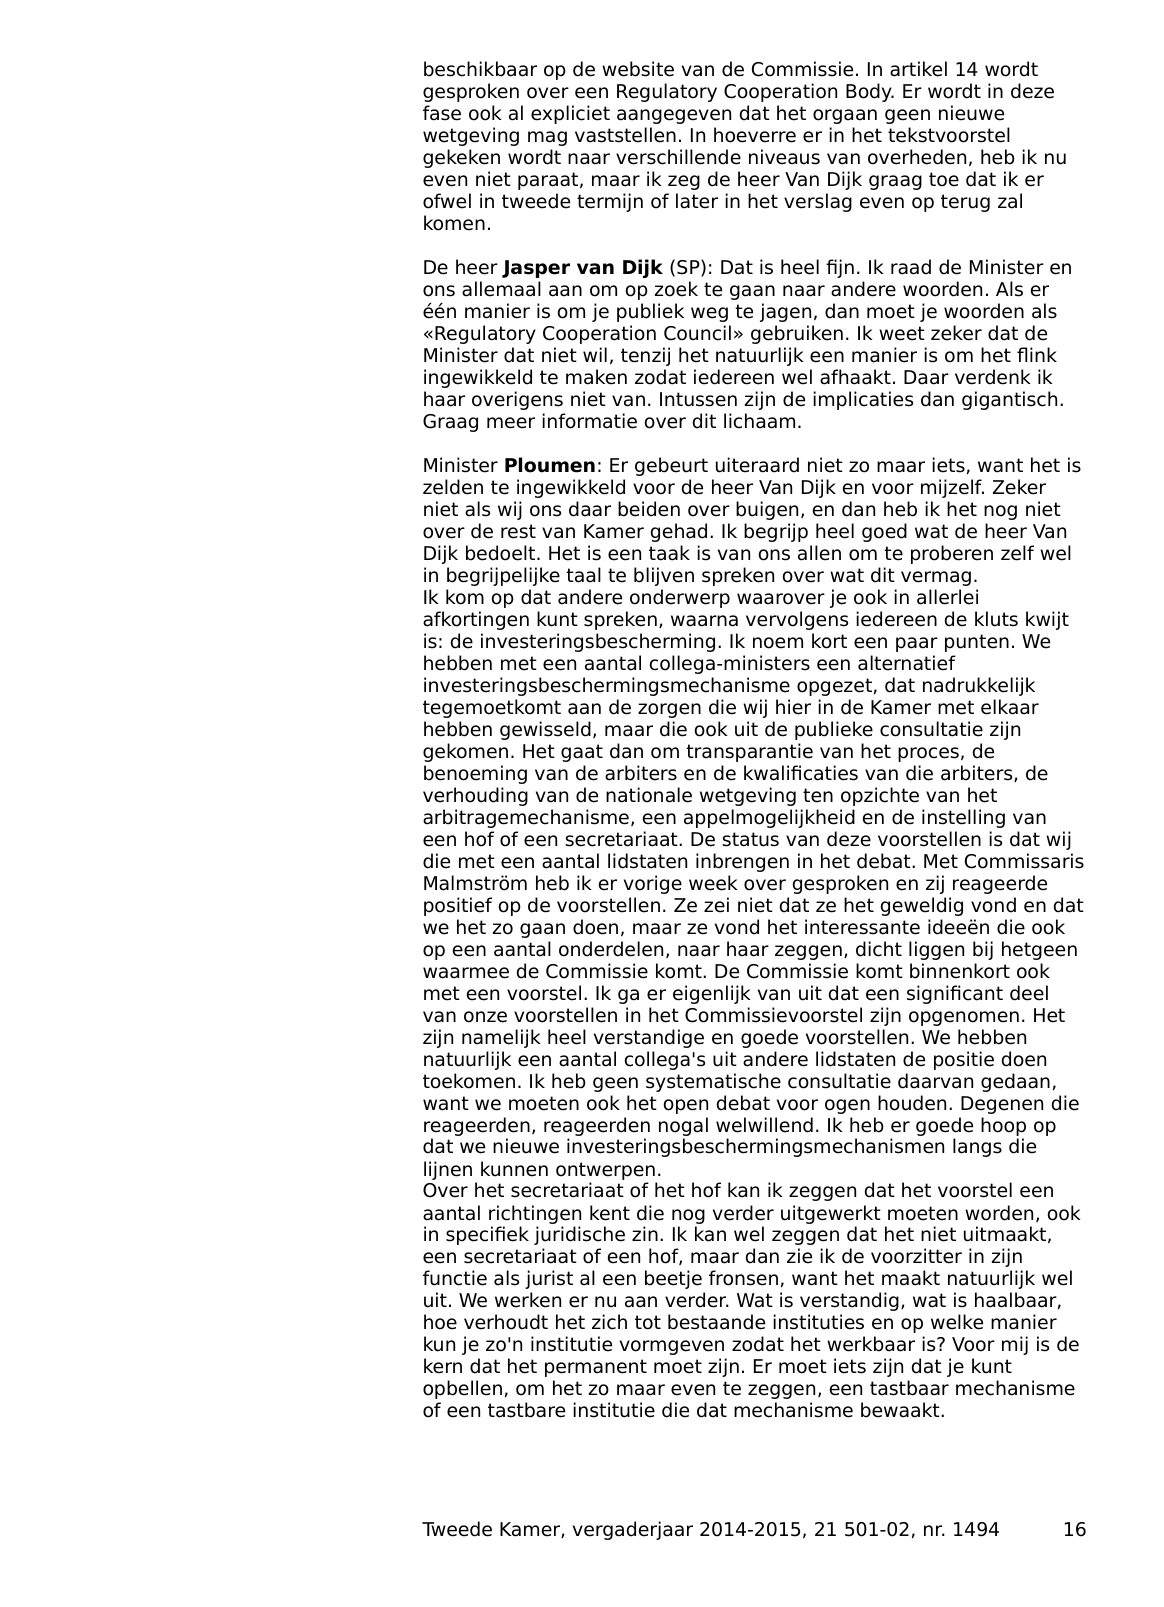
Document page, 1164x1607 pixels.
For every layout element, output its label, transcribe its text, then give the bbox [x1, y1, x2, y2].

text De heer Jasper van Dijk (SP): Dat is heel fijn. Ik raad de Minister en ons allemaal aan om op zoek te gaan naar andere woorden. Als er één manier is om je publiek weg te jagen, dan moet je woorden als «Regulatory Cooperation Council» gebruiken. Ik weet zeker dat de Minister dat niet wil, tenzij het natuurlijk een manier is om het flink ingewikkeld te maken zodat iedereen wel afhaakt. Daar verdenk ik haar overigens niet van. Intussen zijn de implicaties dan gigantisch. Graag meer informatie over dit lichaam. [422, 257, 1087, 433]
text beschikbaar op de website van de Commissie. In artikel 14 wordt gesproken over een Regulatory Cooperation Body. Er wordt in deze fase ook al expliciet aangegeven dat het orgaan geen nieuwe wetgeving mag vaststellen. In hoeverre er in het tekstvoorstel gekeken wordt naar verschillende niveaus van overheden, heb ik nu even niet paraat, maar ik zeg de heer Van Dijk graag toe dat ik er ofwel in tweede termijn of later in het verslag even op terug zal komen. [422, 59, 1087, 235]
text Over het secretariaat of het hof kan ik zeggen dat het voorstel een aantal richtingen kent die nog verder uitgewerkt moeten worden, ook in specifiek juridische zin. Ik kan wel zeggen dat het niet uitmaakt, een secretariaat of een hof, maar dan zie ik de voorzitter in zijn functie als jurist al een beetje fronsen, want het maakt natuurlijk wel uit. We werken er nu aan verder. Wat is verstandig, wat is haalbaar, hoe verhoudt het zich tot bestaande instituties en op welke manier kun je zo'n institutie vormgeven zodat het werkbaar is? Voor mij is de kern dat het permanent moet zijn. Er moet iets zijn dat je kunt opbellen, om het zo maar even te zeggen, een tastbaar mechanisme of een tastbare institutie die dat mechanisme bewaakt. [422, 1180, 1087, 1422]
text Minister Ploumen: Er gebeurt uiteraard niet zo maar iets, want het is zelden te ingewikkeld voor de heer Van Dijk en voor mijzelf. Zeker niet als wij ons daar beiden over buigen, en dan heb ik het nog niet over de rest van Kamer gehad. Ik begrijp heel goed wat de heer Van Dijk bedoelt. Het is een taak is van ons allen om te proberen zelf wel in begrijpelijke taal te blijven spreken over wat dit vermag. [422, 455, 1087, 587]
text Ik kom op dat andere onderwerp waarover je ook in allerlei afkortingen kunt spreken, waarna vervolgens iedereen de kluts kwijt is: de investeringsbescherming. Ik noem kort een paar punten. We hebben met een aantal collega-ministers een alternatief investeringsbeschermingsmechanisme opgezet, dat nadrukkelijk tegemoetkomt aan de zorgen die wij hier in de Kamer met elkaar hebben gewisseld, maar die ook uit de publieke consultatie zijn gekomen. Het gaat dan om transparantie van het proces, de benoeming van de arbiters en de kwalificaties van die arbiters, de verhouding van de nationale wetgeving ten opzichte van het arbitragemechanisme, een appelmogelijkheid en de instelling van een hof of een secretariaat. De status van deze voorstellen is dat wij die met een aantal lidstaten inbrengen in het debat. Met Commissaris Malmström heb ik er vorige week over gesproken en zij reageerde positief op de voorstellen. Ze zei niet dat ze het geweldig vond en dat we het zo gaan doen, maar ze vond het interessante ideeën die ook op een aantal onderdelen, naar haar zeggen, dicht liggen bij hetgeen waarmee de Commissie komt. De Commissie komt binnenkort ook met een voorstel. Ik ga er eigenlijk van uit dat een significant deel van onze voorstellen in het Commissievoorstel zijn opgenomen. Het zijn namelijk heel verstandige en goede voorstellen. We hebben natuurlijk een aantal collega's uit andere lidstaten de positie doen toekomen. Ik heb geen systematische consultatie daarvan gedaan, want we moeten ook het open debat voor ogen houden. Degenen die reageerden, reageerden nogal welwillend. Ik heb er goede hoop op dat we nieuwe investeringsbeschermingsmechanismen langs die lijnen kunnen ontwerpen. [422, 587, 1087, 1180]
